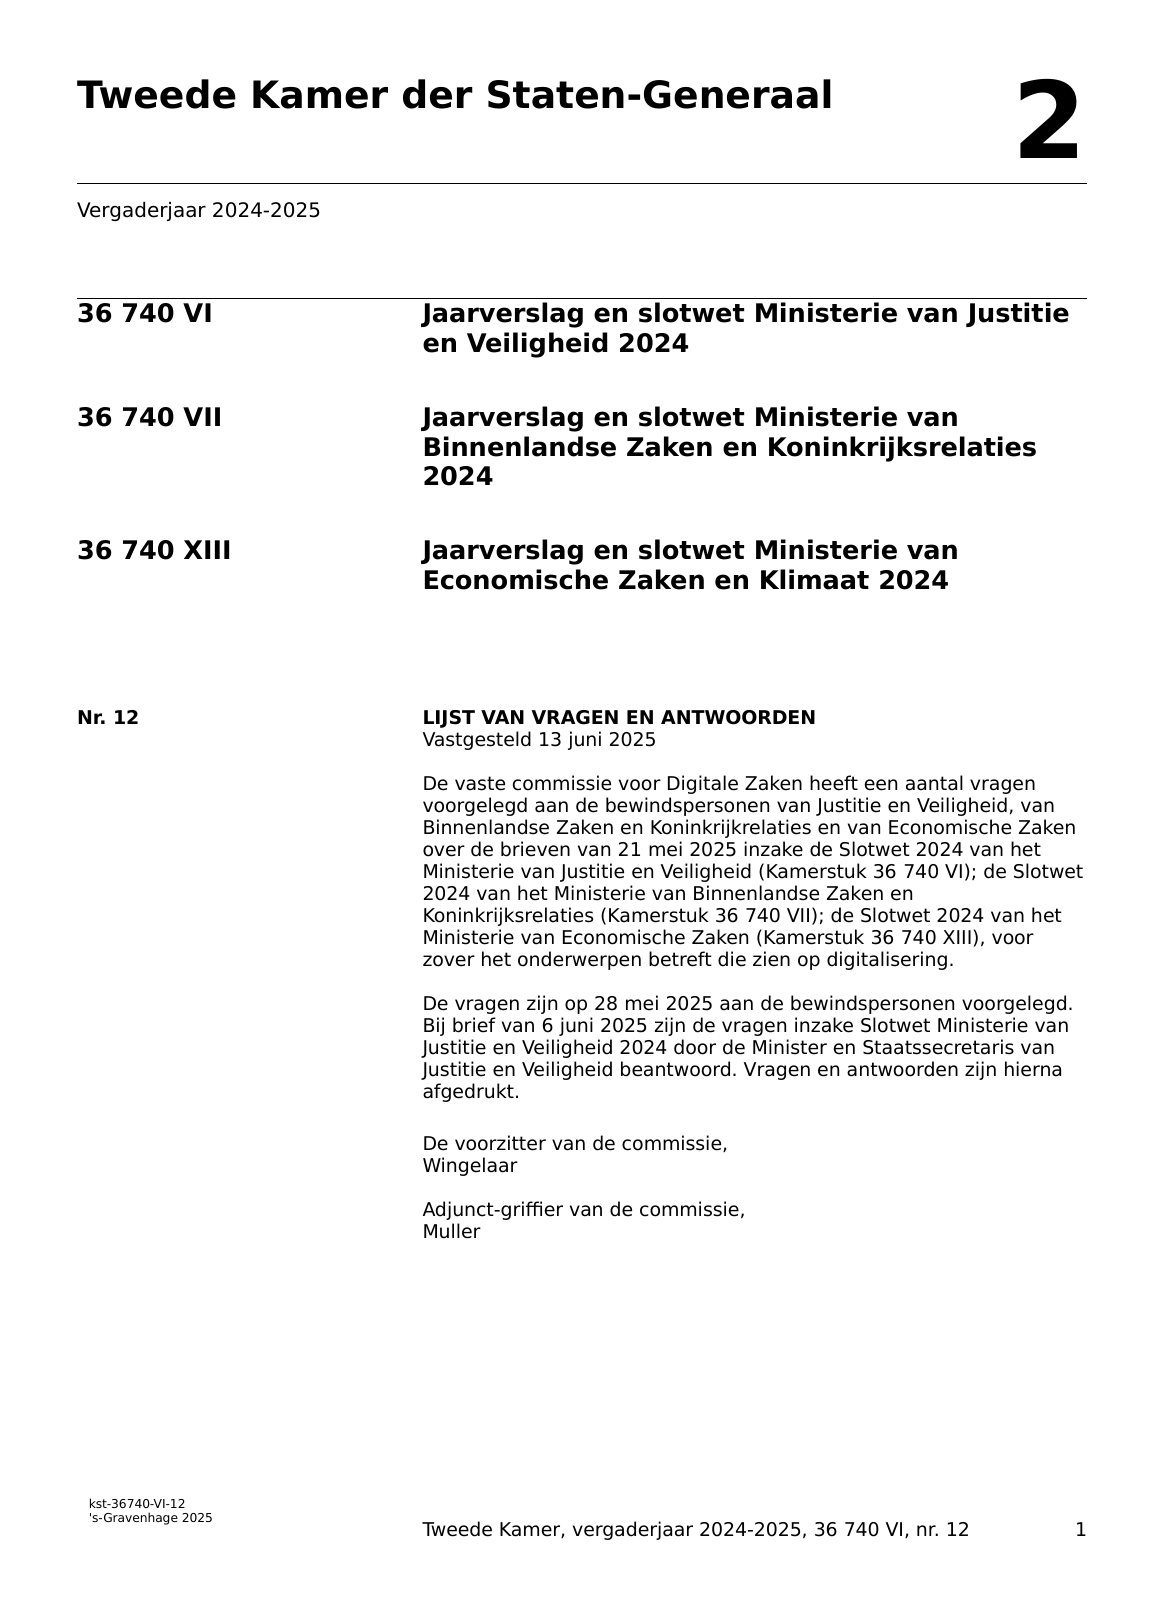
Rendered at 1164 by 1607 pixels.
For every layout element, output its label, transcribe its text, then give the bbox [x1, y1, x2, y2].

text De vaste commissie voor Digitale Zaken heeft een aantal vragen voorgelegd aan de bewindspersonen van Justitie en Veiligheid, van Binnenlandse Zaken en Koninkrijkrelaties en van Economische Zaken over de brieven van 21 mei 2025 inzake de Slotwet 2024 van het Ministerie van Justitie en Veiligheid (Kamerstuk 36 740 VI); de Slotwet 2024 van het Ministerie van Binnenlandse Zaken en Koninkrijksrelaties (Kamerstuk 36 740 VII); de Slotwet 2024 van het Ministerie van Economische Zaken (Kamerstuk 36 740 XIII), voor zover het onderwerpen betreft die zien op digitalisering. [422, 773, 1087, 971]
text De vragen zijn op 28 mei 2025 aan de bewindspersonen voorgelegd. Bij brief van 6 juni 2025 zijn de vragen inzake Slotwet Ministerie van Justitie en Veiligheid 2024 door de Minister en Staatssecretaris van Justitie en Veiligheid beantwoord. Vragen en antwoorden zijn hierna afgedrukt. [422, 993, 1087, 1103]
table_header 2 [886, 59, 1087, 183]
text Adjunct-griffier van de commissie, Muller [422, 1199, 1087, 1243]
subtitle 36 740 VI Jaarverslag en slotwet Ministerie van Justitie en Veiligheid 2024 [77, 299, 1087, 358]
table_cell Vergaderjaar 2024-2025 [77, 184, 1087, 298]
subtitle Nr. 12 LIJST VAN VRAGEN EN ANTWOORDEN [77, 707, 1087, 728]
subtitle 36 740 VII Jaarverslag en slotwet Ministerie van Binnenlandse Zaken en Koninkrijksrelaties 2024 [77, 403, 1087, 492]
text Vastgesteld 13 juni 2025 [422, 728, 1087, 751]
text 's-Gravenhage 2025 [88, 1511, 323, 1525]
subtitle 36 740 XIII Jaarverslag en slotwet Ministerie van Economische Zaken en Klimaat 2024 [77, 536, 1087, 596]
table_header Tweede Kamer der Staten-Generaal [77, 59, 886, 183]
text De voorzitter van de commissie, Wingelaar [422, 1133, 1087, 1177]
text kst-36740-VI-12 [88, 1497, 323, 1511]
